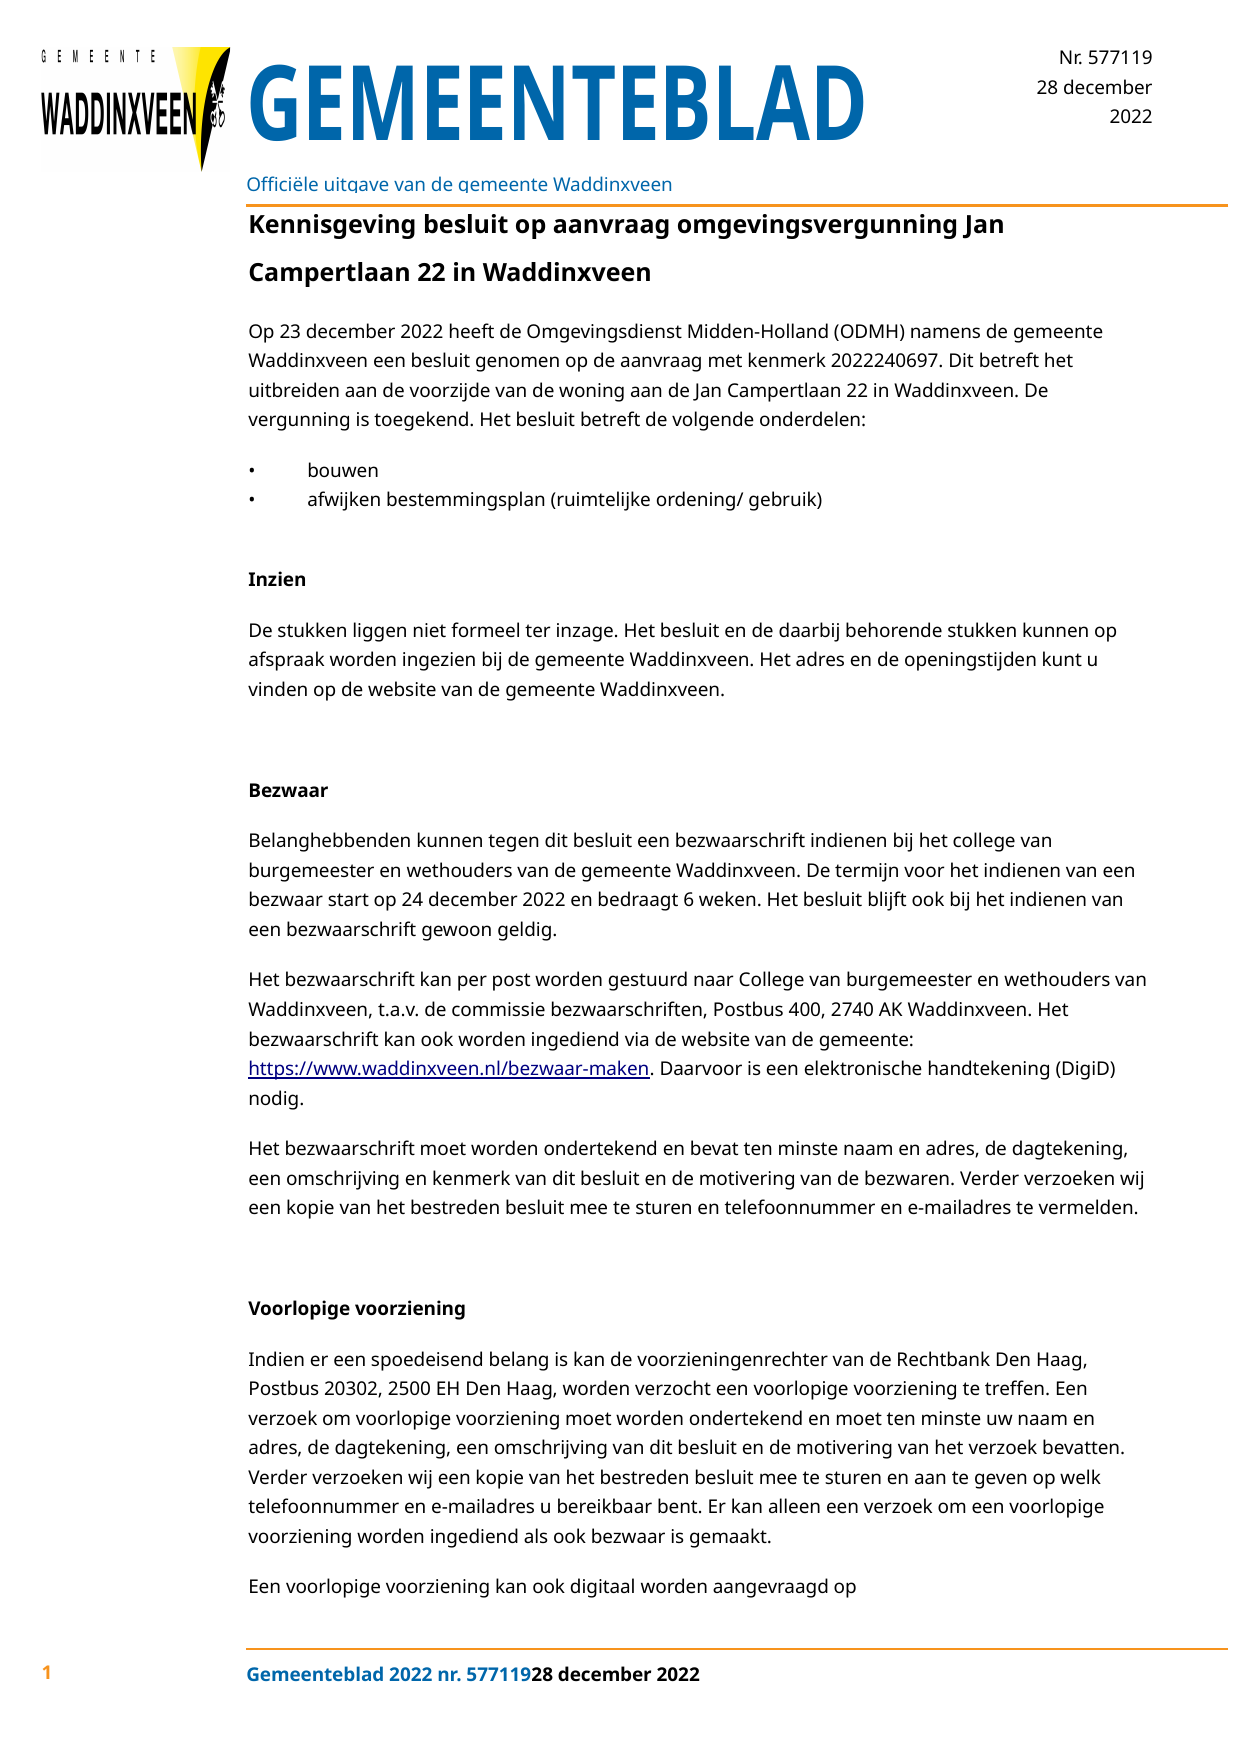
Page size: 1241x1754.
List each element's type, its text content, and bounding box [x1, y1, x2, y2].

text Het bezwaarschrift kan per post worden gestuurd naar College van burgemeester en wethouders van Waddinxveen, t.a.v. de commissie bezwaarschriften, Postbus 400, 2740 AK Waddinxveen. Het bezwaarschrift kan ook worden ingediend via de website van de gemeente: https://www.waddinxveen.nl/bezwaar-maken. Daarvoor is een elektronische handtekening (DigiD) nodig. [248, 967, 1152, 1111]
list bouwen [248, 457, 1152, 483]
text Een voorlopige voorziening kan ook digitaal worden aangevraagd op [248, 1574, 1152, 1599]
text Kennisgeving besluit op aanvraag omgevingsvergunning Jan Campertlaan 22 in Waddinxveen [248, 207, 1152, 288]
text Bezwaar [248, 777, 1152, 803]
text Voorlopige voorziening [248, 1295, 1152, 1321]
text Op 23 december 2022 heeft de Omgevingsdienst Midden-Holland (ODMH) namens de gemeente Waddinxveen een besluit genomen op de aanvraag met kenmerk 2022240697. Dit betreft het uitbreiden aan de voorzijde van de woning aan de Jan Campertlaan 22 in Waddinxveen. De vergunning is toegekend. Het besluit betreft de volgende onderdelen: [248, 318, 1152, 432]
text Het bezwaarschrift moet worden ondertekend en bevat ten minste naam en adres, de dagtekening, een omschrijving en kenmerk van dit besluit en de motivering van de bezwaren. Verder verzoeken wij een kopie van het bestreden besluit mee te sturen en telefoonnummer en e-mailadres te vermelden. [248, 1135, 1152, 1220]
text Inzien [248, 567, 1152, 592]
picture [41, 47, 231, 172]
list afwijken bestemmingsplan (ruimtelijke ordening/ gebruik) [248, 487, 1152, 512]
text Indien er een spoedeisend belang is kan de voorzieningenrechter van de Rechtbank Den Haag, Postbus 20302, 2500 EH Den Haag, worden verzocht een voorlopige voorziening te treffen. Een verzoek om voorlopige voorziening moet worden ondertekend en moet ten minste uw naam en adres, de dagtekening, een omschrijving van dit besluit en de motivering van het verzoek bevatten. Verder verzoeken wij een kopie van het bestreden besluit mee te sturen en aan te geven op welk telefoonnummer en e-mailadres u bereikbaar bent. Er kan alleen een verzoek om een voorlopige voorziening worden ingediend als ook bezwaar is gemaakt. [248, 1346, 1152, 1549]
text Belanghebbenden kunnen tegen dit besluit een bezwaarschrift indienen bij het college van burgemeester en wethouders van de gemeente Waddinxveen. De termijn voor het indienen van een bezwaar start op 24 december 2022 en bedraagt 6 weken. Het besluit blijft ook bij het indienen van een bezwaarschrift gewoon geldig. [248, 827, 1152, 942]
text De stukken liggen niet formeel ter inzage. Het besluit en de daarbij behorende stukken kunnen op afspraak worden ingezien bij de gemeente Waddinxveen. Het adres en de openingstijden kunt u vinden op de website van de gemeente Waddinxveen. [248, 617, 1152, 702]
